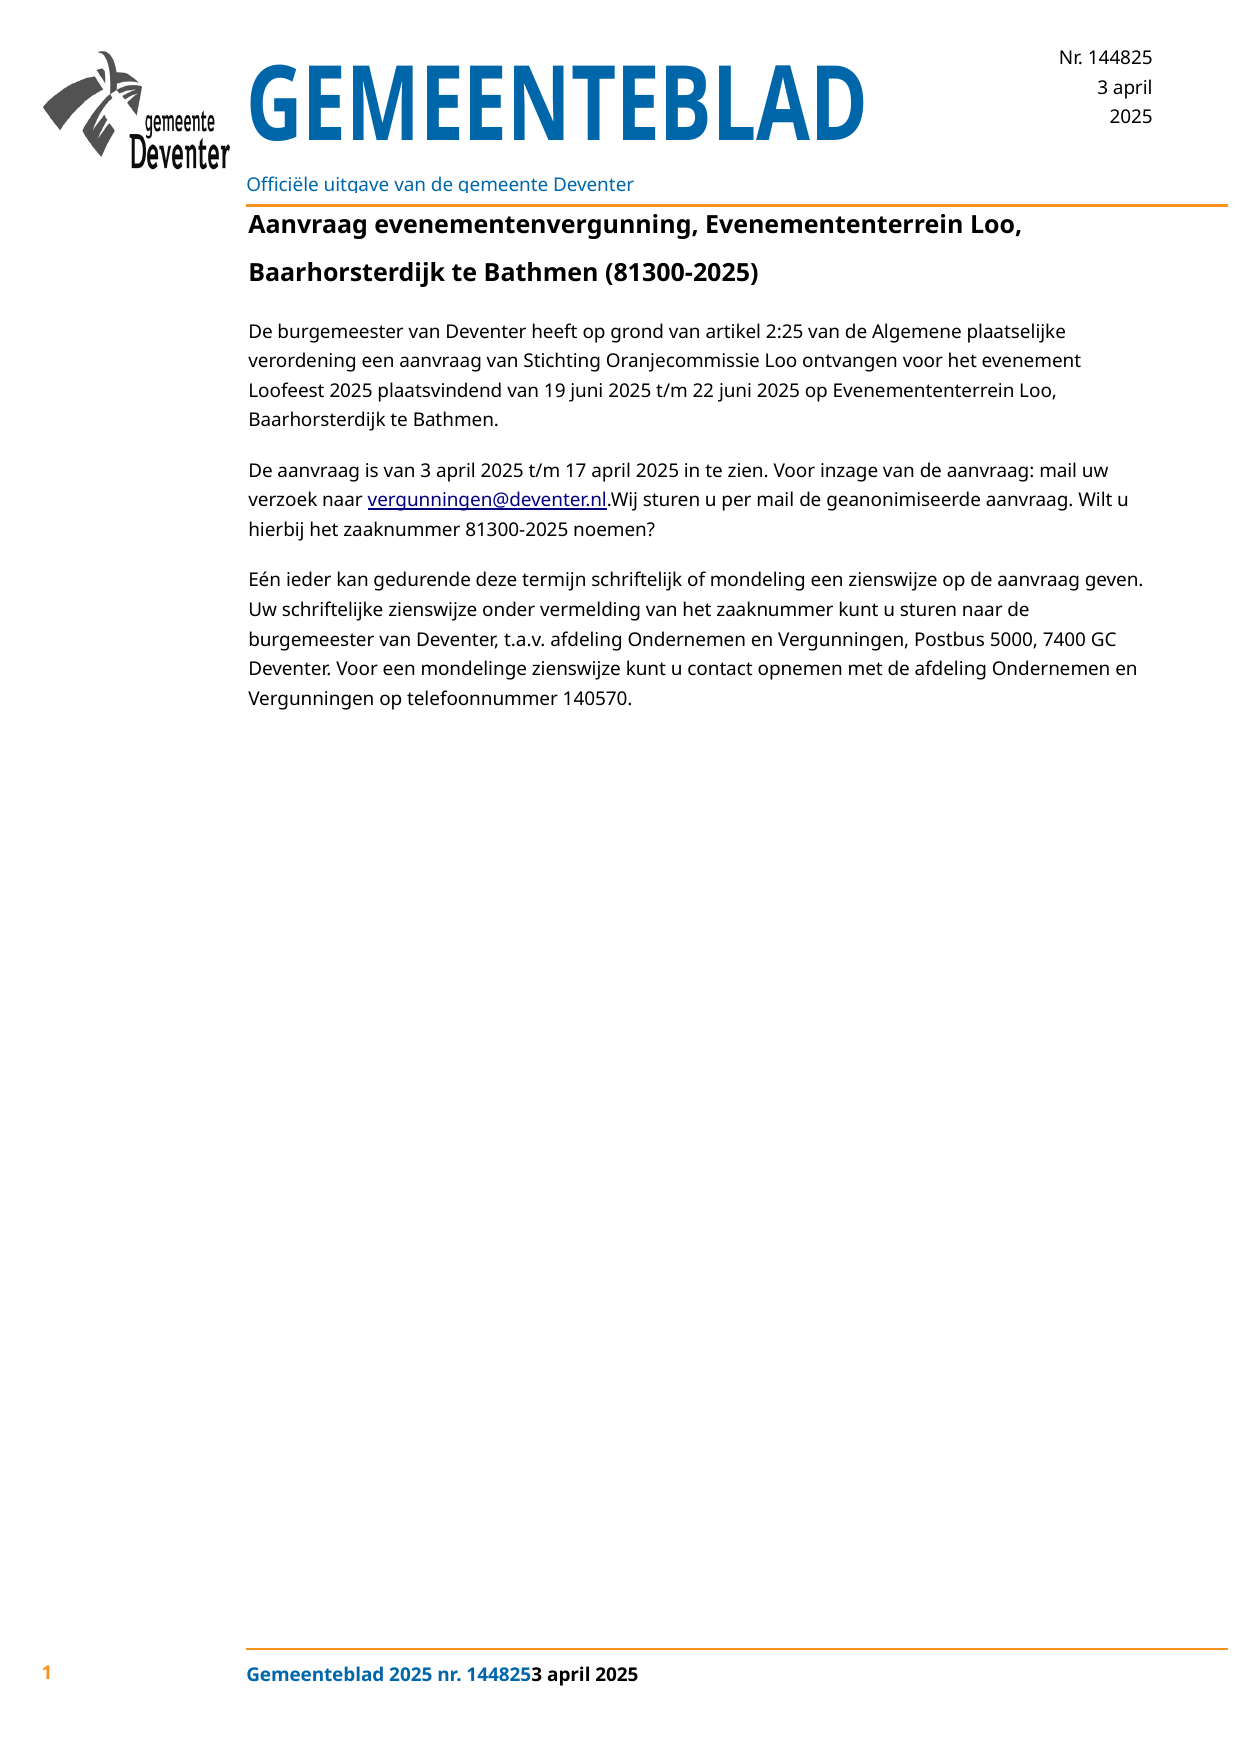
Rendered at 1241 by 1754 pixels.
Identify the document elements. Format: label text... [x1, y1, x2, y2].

text De aanvraag is van 3 april 2025 t/m 17 april 2025 in te zien. Voor inzage van de aanvraag: mail uw verzoek naar vergunningen@deventer.nl.Wij sturen u per mail de geanonimiseerde aanvraag. Wilt u hierbij het zaaknummer 81300-2025 noemen? [248, 457, 1152, 542]
text De burgemeester van Deventer heeft op grond van artikel 2:25 van de Algemene plaatselijke verordening een aanvraag van Stichting Oranjecommissie Loo ontvangen voor het evenement Loofeest 2025 plaatsvindend van 19 juni 2025 t/m 22 juni 2025 op Evenemententerrein Loo, Baarhorsterdijk te Bathmen. [248, 318, 1152, 432]
text Eén ieder kan gedurende deze termijn schriftelijk of mondeling een zienswijze op de aanvraag geven. Uw schriftelijke zienswijze onder vermelding van het zaaknummer kunt u sturen naar de burgemeester van Deventer, t.a.v. afdeling Ondernemen en Vergunningen, Postbus 5000, 7400 GC Deventer. Voor een mondelinge zienswijze kunt u contact opnemen met de afdeling Ondernemen en Vergunningen op telefoonnummer 140570. [248, 567, 1152, 711]
text Aanvraag evenementenvergunning, Evenemententerrein Loo, Baarhorsterdijk te Bathmen (81300-2025) [248, 207, 1152, 288]
picture [41, 47, 231, 172]
